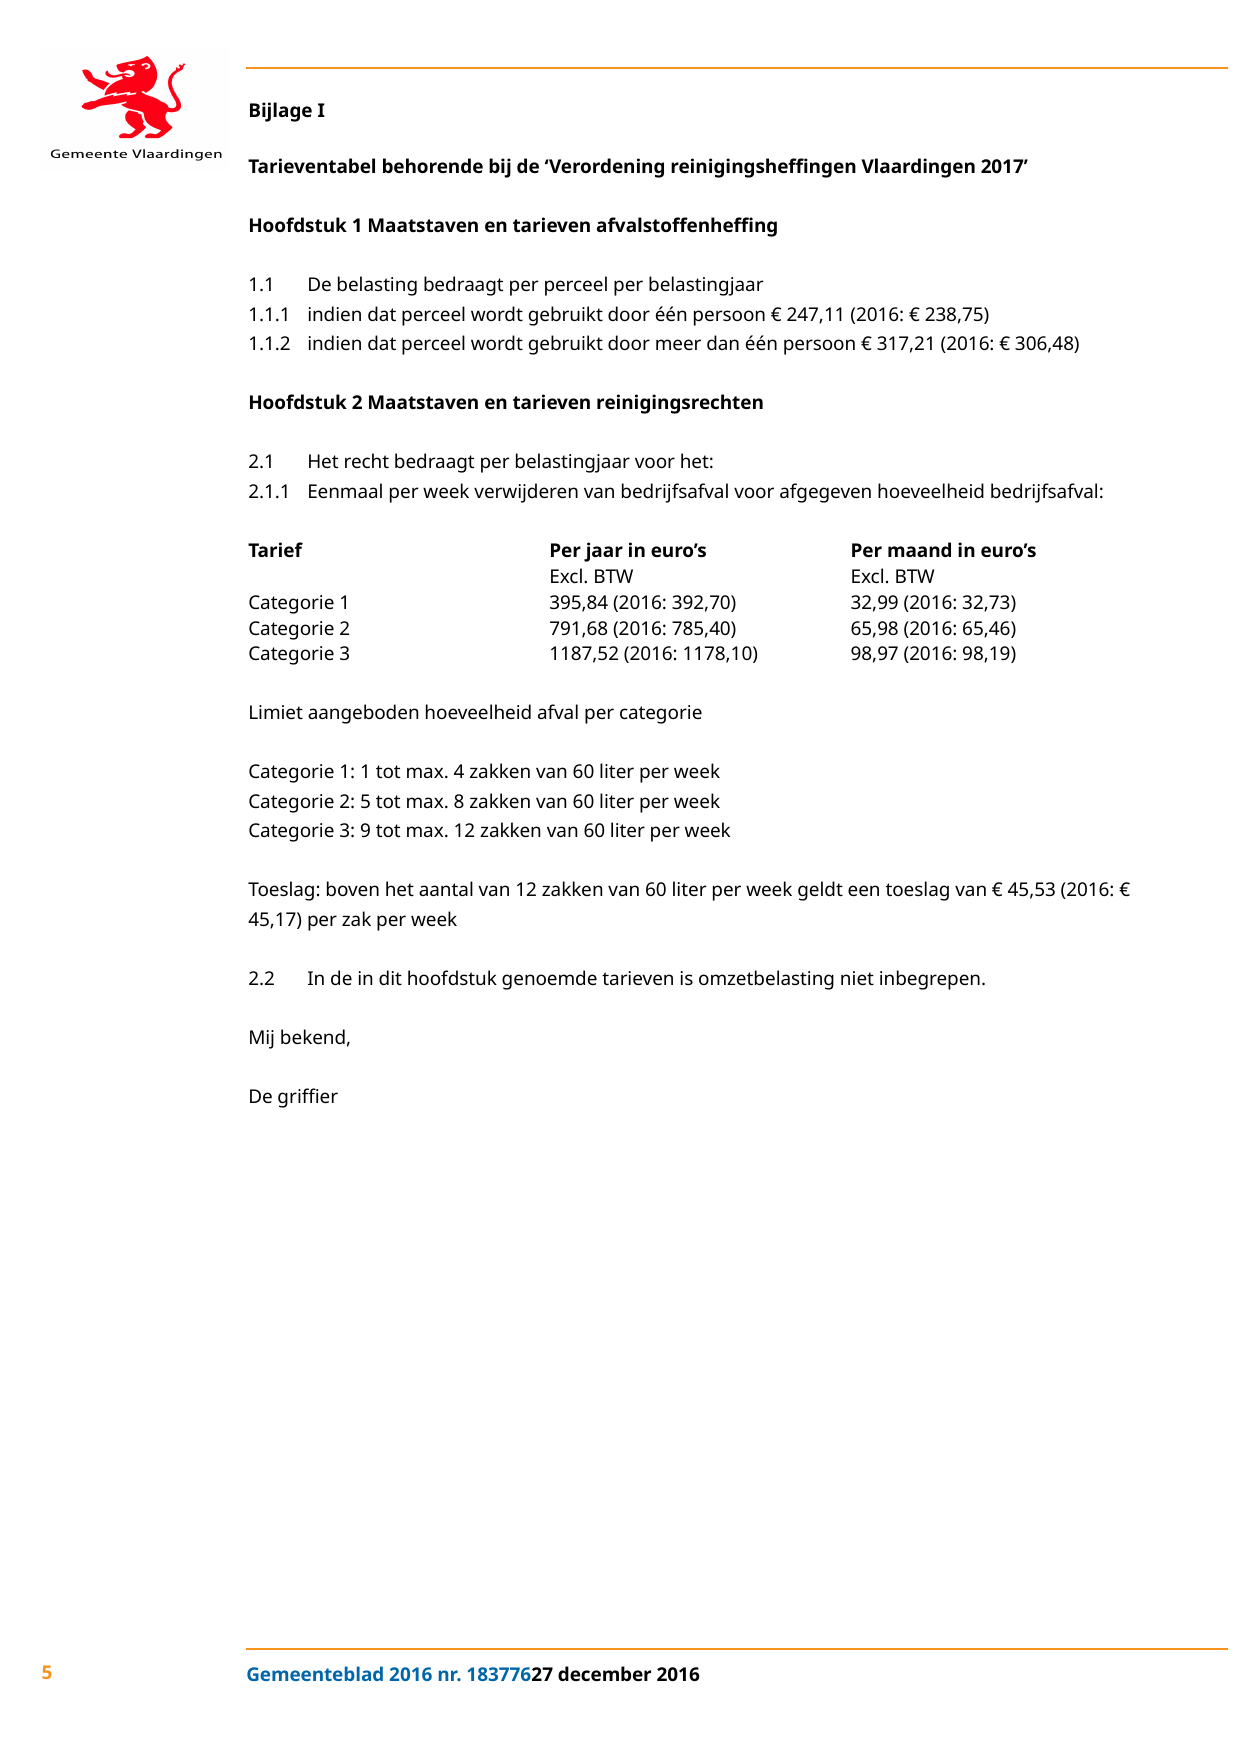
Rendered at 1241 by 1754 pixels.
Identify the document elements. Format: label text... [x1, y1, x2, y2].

list De belasting bedraagt per perceel per belastingjaar [248, 271, 1152, 297]
text Mij bekend, [248, 1024, 1152, 1050]
table_cell Categorie 2 [248, 615, 549, 641]
text Tarieventabel behorende bij de ‘Verordening reinigingsheffingen Vlaardingen 2017’ [248, 153, 1152, 179]
table_cell 791,68 (2016: 785,40) [549, 615, 850, 641]
table_header Per jaar in euro’s [549, 538, 850, 563]
table_cell Categorie 3 [248, 641, 549, 666]
table_cell Excl. BTW [549, 563, 850, 589]
table_cell Categorie 1 [248, 589, 549, 615]
table_cell 98,97 (2016: 98,19) [850, 641, 1152, 666]
table_cell 395,84 (2016: 392,70) [549, 589, 850, 615]
text De griffier [248, 1084, 1152, 1109]
text Hoofdstuk 1 Maatstaven en tarieven afvalstoffenheffing [248, 212, 1152, 238]
list Het recht bedraagt per belastingjaar voor het: [248, 449, 1152, 474]
text Categorie 3: 9 tot max. 12 zakken van 60 liter per week [248, 817, 1152, 843]
text Limiet aangeboden hoeveelheid afval per categorie [248, 699, 1152, 725]
table_cell [248, 563, 549, 589]
table_header Per maand in euro’s [850, 538, 1152, 563]
list indien dat perceel wordt gebruikt door één persoon € 247,11 (2016: € 238,75) [248, 301, 1152, 327]
list In de in dit hoofdstuk genoemde tarieven is omzetbelasting niet inbegrepen. [248, 965, 1152, 991]
table_cell 65,98 (2016: 65,46) [850, 615, 1152, 641]
table_cell 1187,52 (2016: 1178,10) [549, 641, 850, 666]
text Categorie 1: 1 tot max. 4 zakken van 60 liter per week [248, 758, 1152, 784]
table_cell Excl. BTW [850, 563, 1152, 589]
table_cell 32,99 (2016: 32,73) [850, 589, 1152, 615]
picture [41, 47, 231, 172]
list indien dat perceel wordt gebruikt door meer dan één persoon € 317,21 (2016: € 306,48) [248, 330, 1152, 356]
text Bijlage I [248, 95, 1152, 123]
text Categorie 2: 5 tot max. 8 zakken van 60 liter per week [248, 788, 1152, 813]
table_header Tarief [248, 538, 549, 563]
text Toeslag: boven het aantal van 12 zakken van 60 liter per week geldt een toeslag van € 45,53 (2016: € 45,17) per zak per week [248, 877, 1152, 932]
list Eenmaal per week verwijderen van bedrijfsafval voor afgegeven hoeveelheid bedrijfsafval: [248, 478, 1152, 504]
text Hoofdstuk 2 Maatstaven en tarieven reinigingsrechten [248, 389, 1152, 415]
